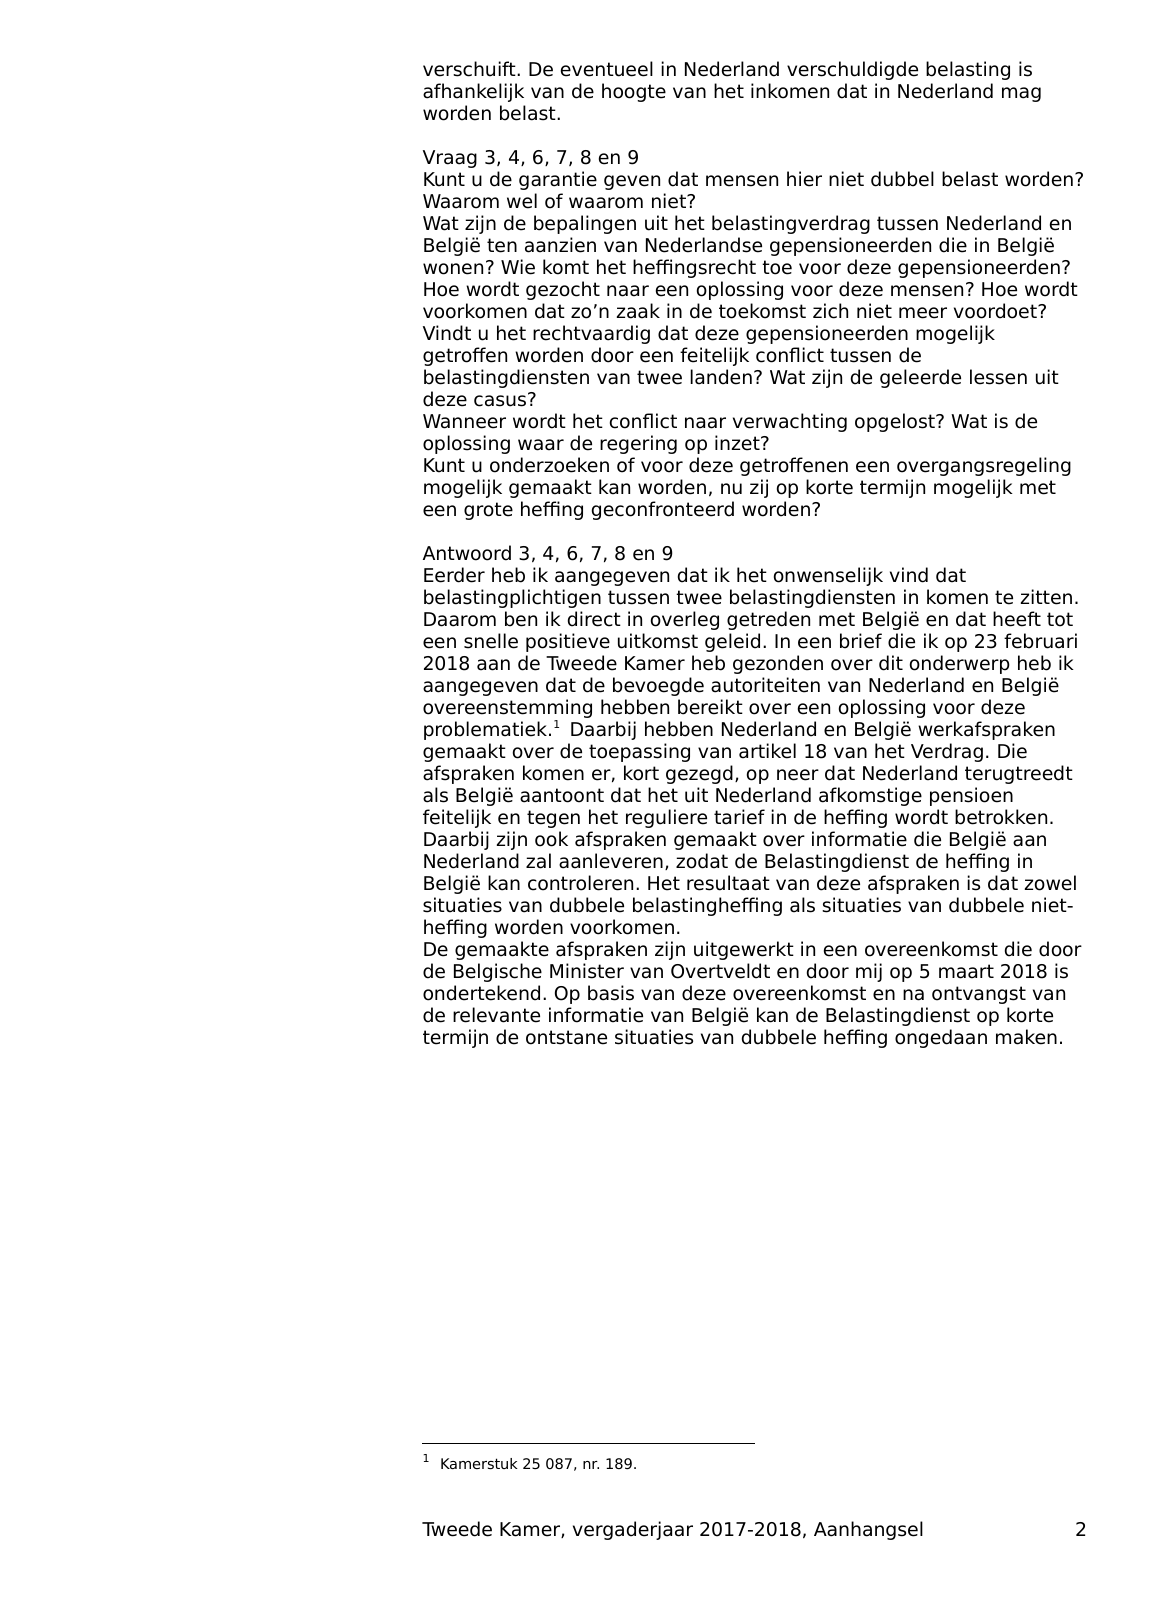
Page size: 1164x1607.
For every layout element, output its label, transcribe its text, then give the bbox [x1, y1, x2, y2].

text Kamerstuk 25 087, nr. 189. [422, 1452, 1087, 1474]
text Wanneer wordt het conflict naar verwachting opgelost? Wat is de oplossing waar de regering op inzet? [422, 411, 1087, 455]
text Wat zijn de bepalingen uit het belastingverdrag tussen Nederland en België ten aanzien van Nederlandse gepensioneerden die in België wonen? Wie komt het heffingsrecht toe voor deze gepensioneerden? [422, 213, 1087, 279]
text De gemaakte afspraken zijn uitgewerkt in een overeenkomst die door de Belgische Minister van Overtveldt en door mij op 5 maart 2018 is ondertekend. Op basis van deze overeenkomst en na ontvangst van de relevante informatie van België kan de Belastingdienst op korte termijn de ontstane situaties van dubbele heffing ongedaan maken. [422, 939, 1087, 1048]
text Vraag 3, 4, 6, 7, 8 en 9 [422, 147, 1087, 169]
text Kunt u de garantie geven dat mensen hier niet dubbel belast worden? Waarom wel of waarom niet? [422, 169, 1087, 213]
text Kunt u onderzoeken of voor deze getroffenen een overgangsregeling mogelijk gemaakt kan worden, nu zij op korte termijn mogelijk met een grote heffing geconfronteerd worden? [422, 455, 1087, 521]
text Antwoord 3, 4, 6, 7, 8 en 9 [422, 543, 1087, 565]
text Hoe wordt gezocht naar een oplossing voor deze mensen? Hoe wordt voorkomen dat zo’n zaak in de toekomst zich niet meer voordoet? [422, 279, 1087, 323]
text Eerder heb ik aangegeven dat ik het onwenselijk vind dat belastingplichtigen tussen twee belastingdiensten in komen te zitten. Daarom ben ik direct in overleg getreden met België en dat heeft tot een snelle positieve uitkomst geleid. In een brief die ik op 23 februari 2018 aan de Tweede Kamer heb gezonden over dit onderwerp heb ik aangegeven dat de bevoegde autoriteiten van Nederland en België overeenstemming hebben bereikt over een oplossing voor deze problematiek. Daarbij hebben Nederland en België werkafspraken gemaakt over de toepassing van artikel 18 van het Verdrag. Die afspraken komen er, kort gezegd, op neer dat Nederland terugtreedt als België aantoont dat het uit Nederland afkomstige pensioen feitelijk en tegen het reguliere tarief in de heffing wordt betrokken. Daarbij zijn ook afspraken gemaakt over informatie die België aan Nederland zal aanleveren, zodat de Belastingdienst de heffing in België kan controleren. Het resultaat van deze afspraken is dat zowel situaties van dubbele belastingheffing als situaties van dubbele niet-heffing worden voorkomen. [422, 565, 1087, 939]
text verschuift. De eventueel in Nederland verschuldigde belasting is afhankelijk van de hoogte van het inkomen dat in Nederland mag worden belast. [422, 59, 1087, 125]
text Vindt u het rechtvaardig dat deze gepensioneerden mogelijk getroffen worden door een feitelijk conflict tussen de belastingdiensten van twee landen? Wat zijn de geleerde lessen uit deze casus? [422, 323, 1087, 411]
